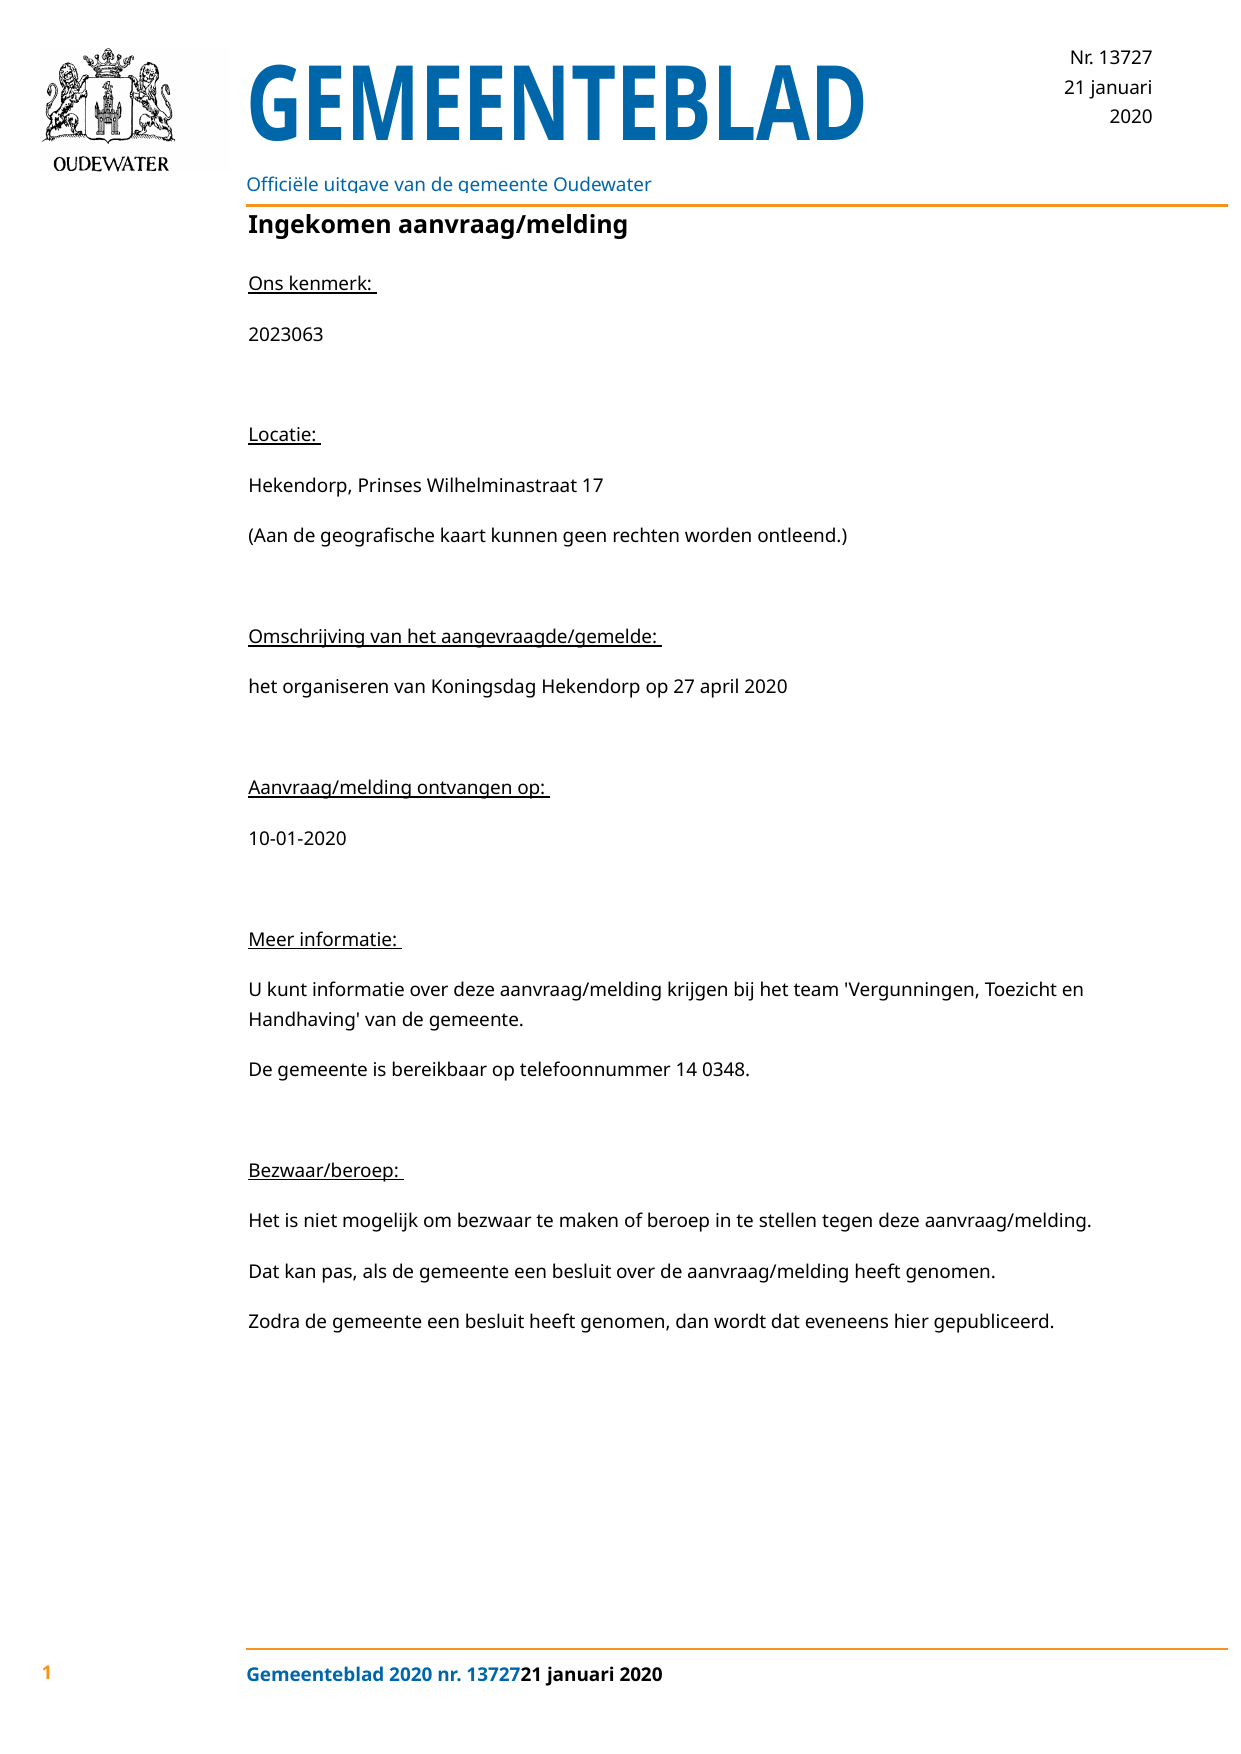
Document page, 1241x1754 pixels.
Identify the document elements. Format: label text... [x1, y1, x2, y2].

text Aanvraag/melding ontvangen op: [248, 774, 1152, 800]
text Omschrijving van het aangevraagde/gemelde: [248, 623, 1152, 649]
text 10-01-2020 [248, 825, 1152, 851]
text Dat kan pas, als de gemeente een besluit over de aanvraag/melding heeft genomen. [248, 1258, 1152, 1283]
text U kunt informatie over deze aanvraag/melding krijgen bij het team 'Vergunningen, Toezicht en Handhaving' van de gemeente. [248, 976, 1152, 1031]
text Hekendorp, Prinses Wilhelminastraat 17 [248, 472, 1152, 498]
text De gemeente is bereikbaar op telefoonnummer 14 0348. [248, 1056, 1152, 1082]
picture [41, 47, 231, 172]
text Locatie: [248, 422, 1152, 447]
text Ingekomen aanvraag/melding [248, 207, 1152, 241]
text Bezwaar/beroep: [248, 1157, 1152, 1183]
text 2023063 [248, 321, 1152, 346]
text Ons kenmerk: [248, 270, 1152, 296]
text Meer informatie: [248, 926, 1152, 951]
text (Aan de geografische kaart kunnen geen rechten worden ontleend.) [248, 522, 1152, 548]
text het organiseren van Koningsdag Hekendorp op 27 april 2020 [248, 674, 1152, 699]
text Zodra de gemeente een besluit heeft genomen, dan wordt dat eveneens hier gepubliceerd. [248, 1308, 1152, 1334]
text Het is niet mogelijk om bezwaar te maken of beroep in te stellen tegen deze aanvraag/melding. [248, 1207, 1152, 1233]
